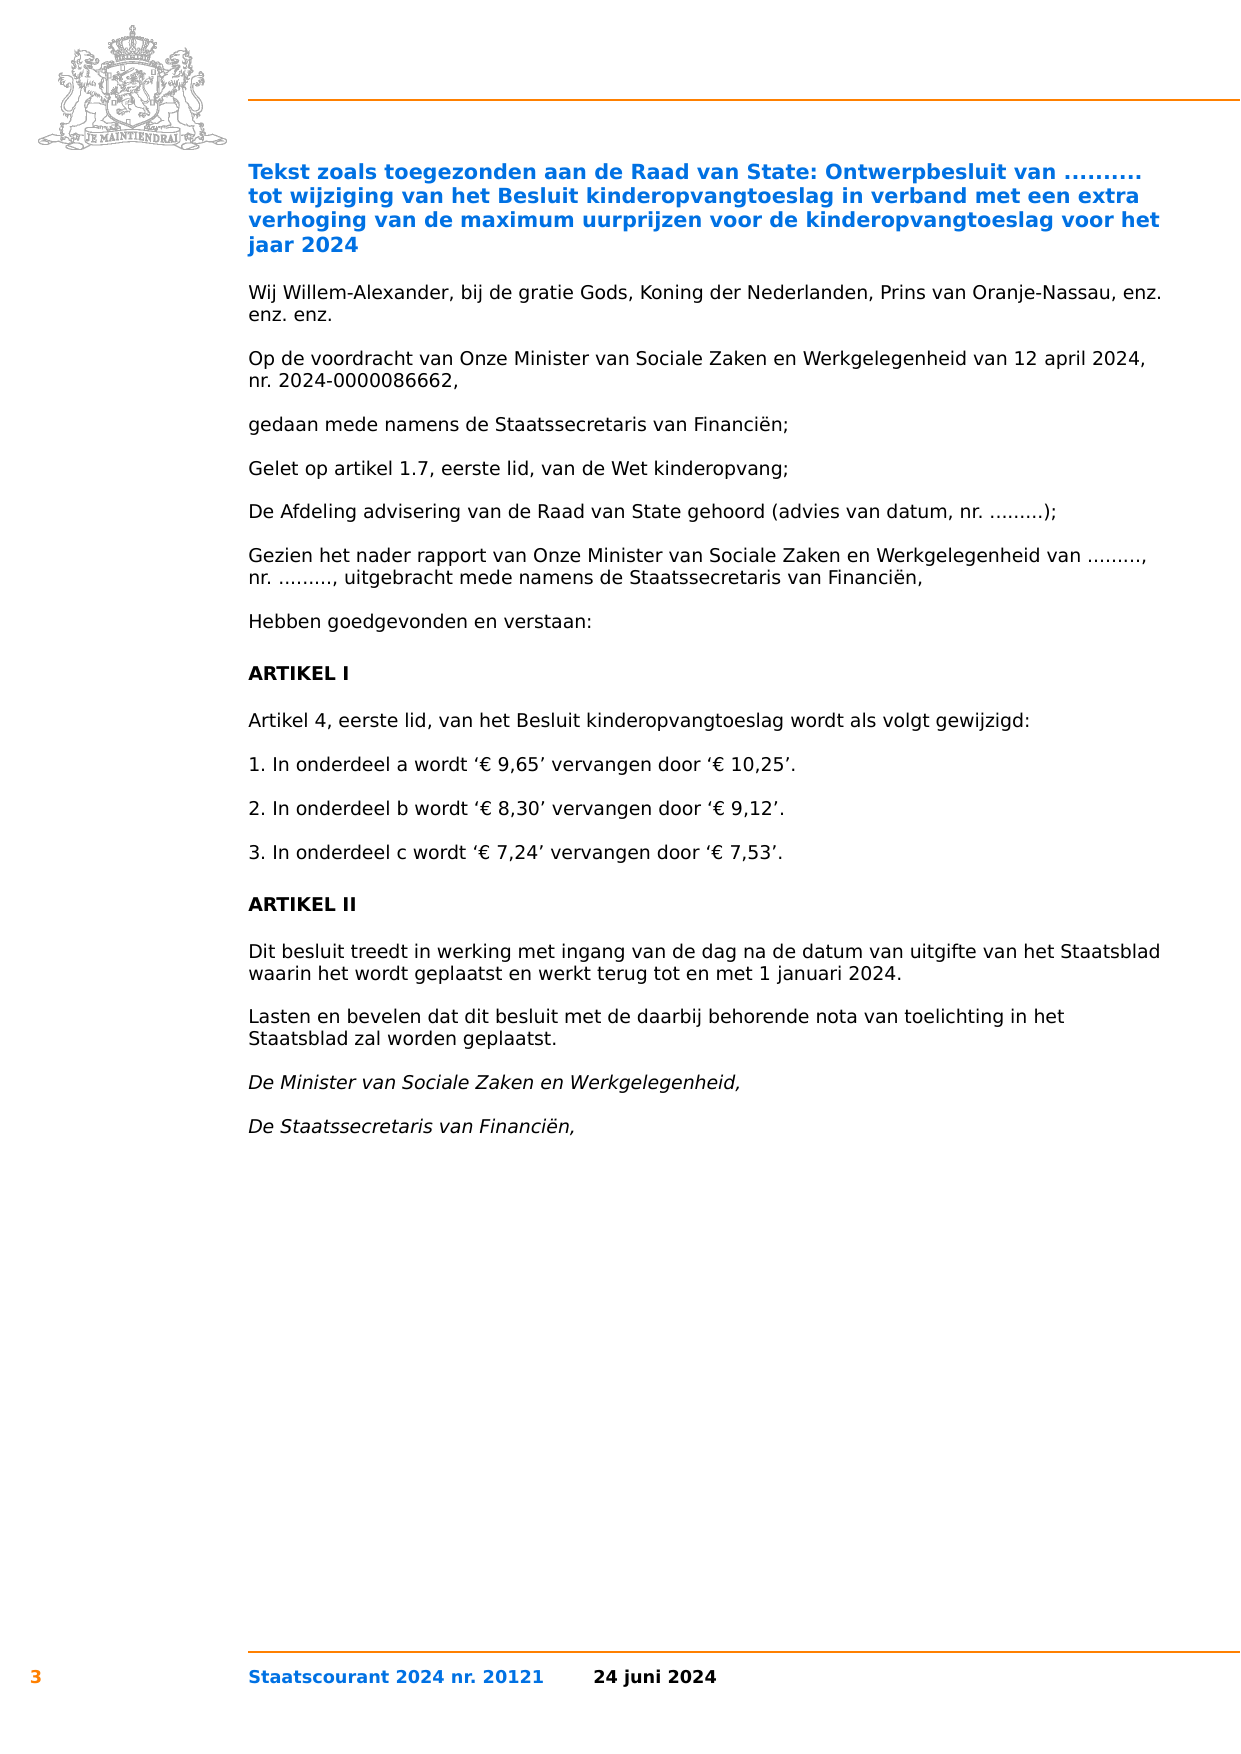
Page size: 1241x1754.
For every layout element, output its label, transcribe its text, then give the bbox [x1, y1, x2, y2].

text Artikel 4, eerste lid, van het Besluit kinderopvangtoeslag wordt als volgt gewijzigd: [248, 710, 1163, 732]
text Hebben goedgevonden en verstaan: [248, 611, 1163, 633]
text Op de voordracht van Onze Minister van Sociale Zaken en Werkgelegenheid van 12 april 2024, nr. 2024-0000086662, [248, 348, 1163, 392]
text Lasten en bevelen dat dit besluit met de daarbij behorende nota van toelichting in het Staatsblad zal worden geplaatst. [248, 1006, 1163, 1050]
picture [38, 25, 227, 150]
text De Afdeling advisering van de Raad van State gehoord (advies van datum, nr. .........); [248, 501, 1163, 523]
text Gezien het nader rapport van Onze Minister van Sociale Zaken en Werkgelegenheid van ........., nr. ........., uitgebracht mede namens de Staatssecretaris van Financiën, [248, 545, 1163, 589]
text Wij Willem-Alexander, bij de gratie Gods, Koning der Nederlanden, Prins van Oranje-Nassau, enz. enz. enz. [248, 282, 1163, 326]
text 1. In onderdeel a wordt ‘€ 9,65’ vervangen door ‘€ 10,25’. [248, 754, 1163, 776]
text Dit besluit treedt in werking met ingang van de dag na de datum van uitgifte van het Staatsblad waarin het wordt geplaatst en werkt terug tot en met 1 januari 2024. [248, 941, 1163, 984]
subtitle Tekst zoals toegezonden aan de Raad van State: Ontwerpbesluit van .......... tot wijziging van het Besluit kinderopvangtoeslag in verband met een extra verhoging van de maximum uurprijzen voor de kinderopvangtoeslag voor het jaar 2024 [248, 160, 1163, 257]
subtitle ARTIKEL I [248, 663, 1163, 685]
text 3. In onderdeel c wordt ‘€ 7,24’ vervangen door ‘€ 7,53’. [248, 842, 1163, 863]
subtitle ARTIKEL II [248, 893, 1163, 916]
text De Staatssecretaris van Financiën, [248, 1116, 1163, 1138]
text gedaan mede namens de Staatssecretaris van Financiën; [248, 414, 1163, 436]
text 2. In onderdeel b wordt ‘€ 8,30’ vervangen door ‘€ 9,12’. [248, 798, 1163, 820]
text Gelet op artikel 1.7, eerste lid, van de Wet kinderopvang; [248, 457, 1163, 479]
text De Minister van Sociale Zaken en Werkgelegenheid, [248, 1072, 1163, 1094]
